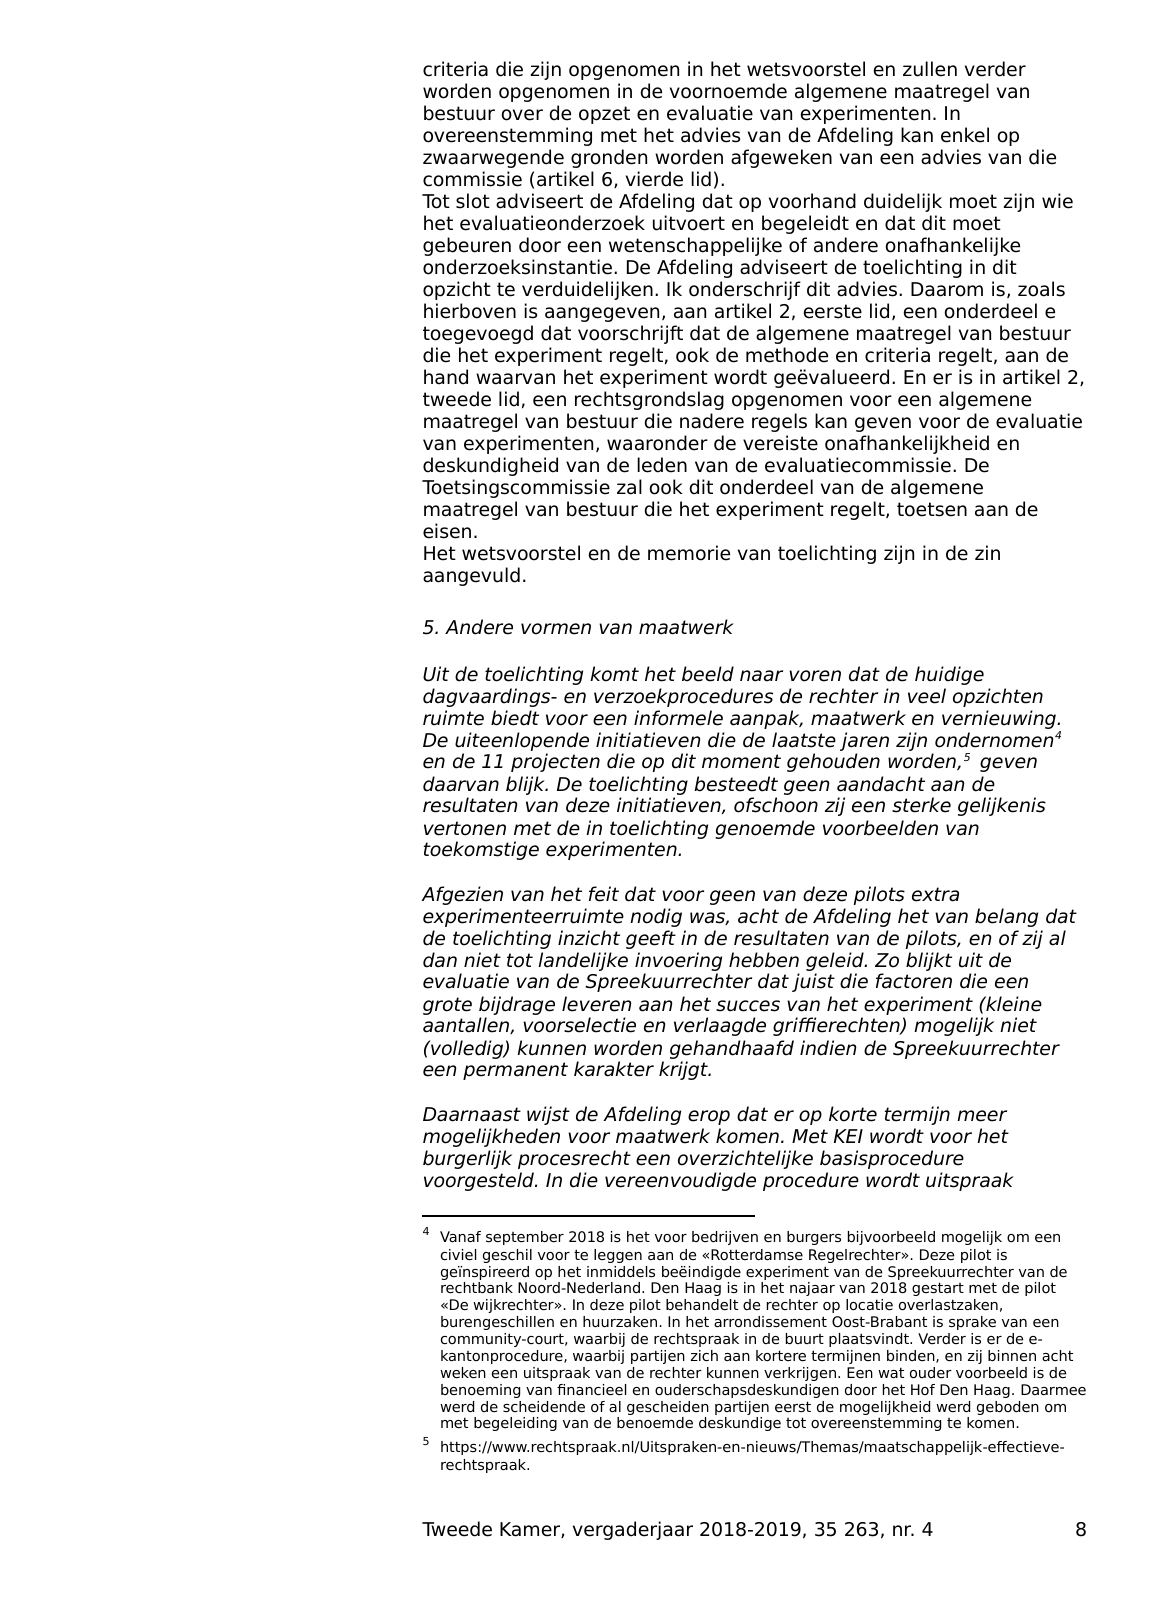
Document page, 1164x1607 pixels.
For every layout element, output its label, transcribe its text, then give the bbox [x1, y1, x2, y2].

text Vanaf september 2018 is het voor bedrijven en burgers bijvoorbeeld mogelijk om een civiel geschil voor te leggen aan de «Rotterdamse Regelrechter». Deze pilot is geïnspireerd op het inmiddels beëindigde experiment van de Spreekuurrechter van de rechtbank Noord-Nederland. Den Haag is in het najaar van 2018 gestart met de pilot «De wijkrechter». In deze pilot behandelt de rechter op locatie overlastzaken, burengeschillen en huurzaken. In het arrondissement Oost-Brabant is sprake van een community-court, waarbij de rechtspraak in de buurt plaatsvindt. Verder is er de e-kantonprocedure, waarbij partijen zich aan kortere termijnen binden, en zij binnen acht weken een uitspraak van de rechter kunnen verkrijgen. Een wat ouder voorbeeld is de benoeming van financieel en ouderschapsdeskundigen door het Hof Den Haag. Daarmee werd de scheidende of al gescheiden partijen eerst de mogelijkheid werd geboden om met begeleiding van de benoemde deskundige tot overeenstemming te komen. [422, 1225, 1087, 1432]
text Daarnaast wijst de Afdeling erop dat er op korte termijn meer mogelijkheden voor maatwerk komen. Met KEI wordt voor het burgerlijk procesrecht een overzichtelijke basisprocedure voorgesteld. In die vereenvoudigde procedure wordt uitspraak [422, 1103, 1087, 1191]
text Tot slot adviseert de Afdeling dat op voorhand duidelijk moet zijn wie het evaluatieonderzoek uitvoert en begeleidt en dat dit moet gebeuren door een wetenschappelijke of andere onafhankelijke onderzoeksinstantie. De Afdeling adviseert de toelichting in dit opzicht te verduidelijken. Ik onderschrijf dit advies. Daarom is, zoals hierboven is aangegeven, aan artikel 2, eerste lid, een onderdeel e toegevoegd dat voorschrijft dat de algemene maatregel van bestuur die het experiment regelt, ook de methode en criteria regelt, aan de hand waarvan het experiment wordt geëvalueerd. En er is in artikel 2, tweede lid, een rechtsgrondslag opgenomen voor een algemene maatregel van bestuur die nadere regels kan geven voor de evaluatie van experimenten, waaronder de vereiste onafhankelijkheid en deskundigheid van de leden van de evaluatiecommissie. De Toetsingscommissie zal ook dit onderdeel van de algemene maatregel van bestuur die het experiment regelt, toetsen aan de eisen. [422, 191, 1087, 543]
text criteria die zijn opgenomen in het wetsvoorstel en zullen verder worden opgenomen in de voornoemde algemene maatregel van bestuur over de opzet en evaluatie van experimenten. In overeenstemming met het advies van de Afdeling kan enkel op zwaarwegende gronden worden afgeweken van een advies van die commissie (artikel 6, vierde lid). [422, 59, 1087, 191]
subtitle 5. Andere vormen van maatwerk [422, 617, 1087, 638]
text Afgezien van het feit dat voor geen van deze pilots extra experimenteerruimte nodig was, acht de Afdeling het van belang dat de toelichting inzicht geeft in de resultaten van de pilots, en of zij al dan niet tot landelijke invoering hebben geleid. Zo blijkt uit de evaluatie van de Spreekuurrechter dat juist die factoren die een grote bijdrage leveren aan het succes van het experiment (kleine aantallen, voorselectie en verlaagde griffierechten) mogelijk niet (volledig) kunnen worden gehandhaafd indien de Spreekuurrechter een permanent karakter krijgt. [422, 883, 1087, 1081]
text https://www.rechtspraak.nl/Uitspraken-en-nieuws/Themas/maatschappelijk-effectieve-rechtspraak. [422, 1435, 1087, 1474]
text Uit de toelichting komt het beeld naar voren dat de huidige dagvaardings- en verzoekprocedures de rechter in veel opzichten ruimte biedt voor een informele aanpak, maatwerk en vernieuwing. De uiteenlopende initiatieven die de laatste jaren zijn ondernomen en de 11 projecten die op dit moment gehouden worden, geven daarvan blijk. De toelichting besteedt geen aandacht aan de resultaten van deze initiatieven, ofschoon zij een sterke gelijkenis vertonen met de in toelichting genoemde voorbeelden van toekomstige experimenten. [422, 663, 1087, 861]
text Het wetsvoorstel en de memorie van toelichting zijn in de zin aangevuld. [422, 543, 1087, 587]
